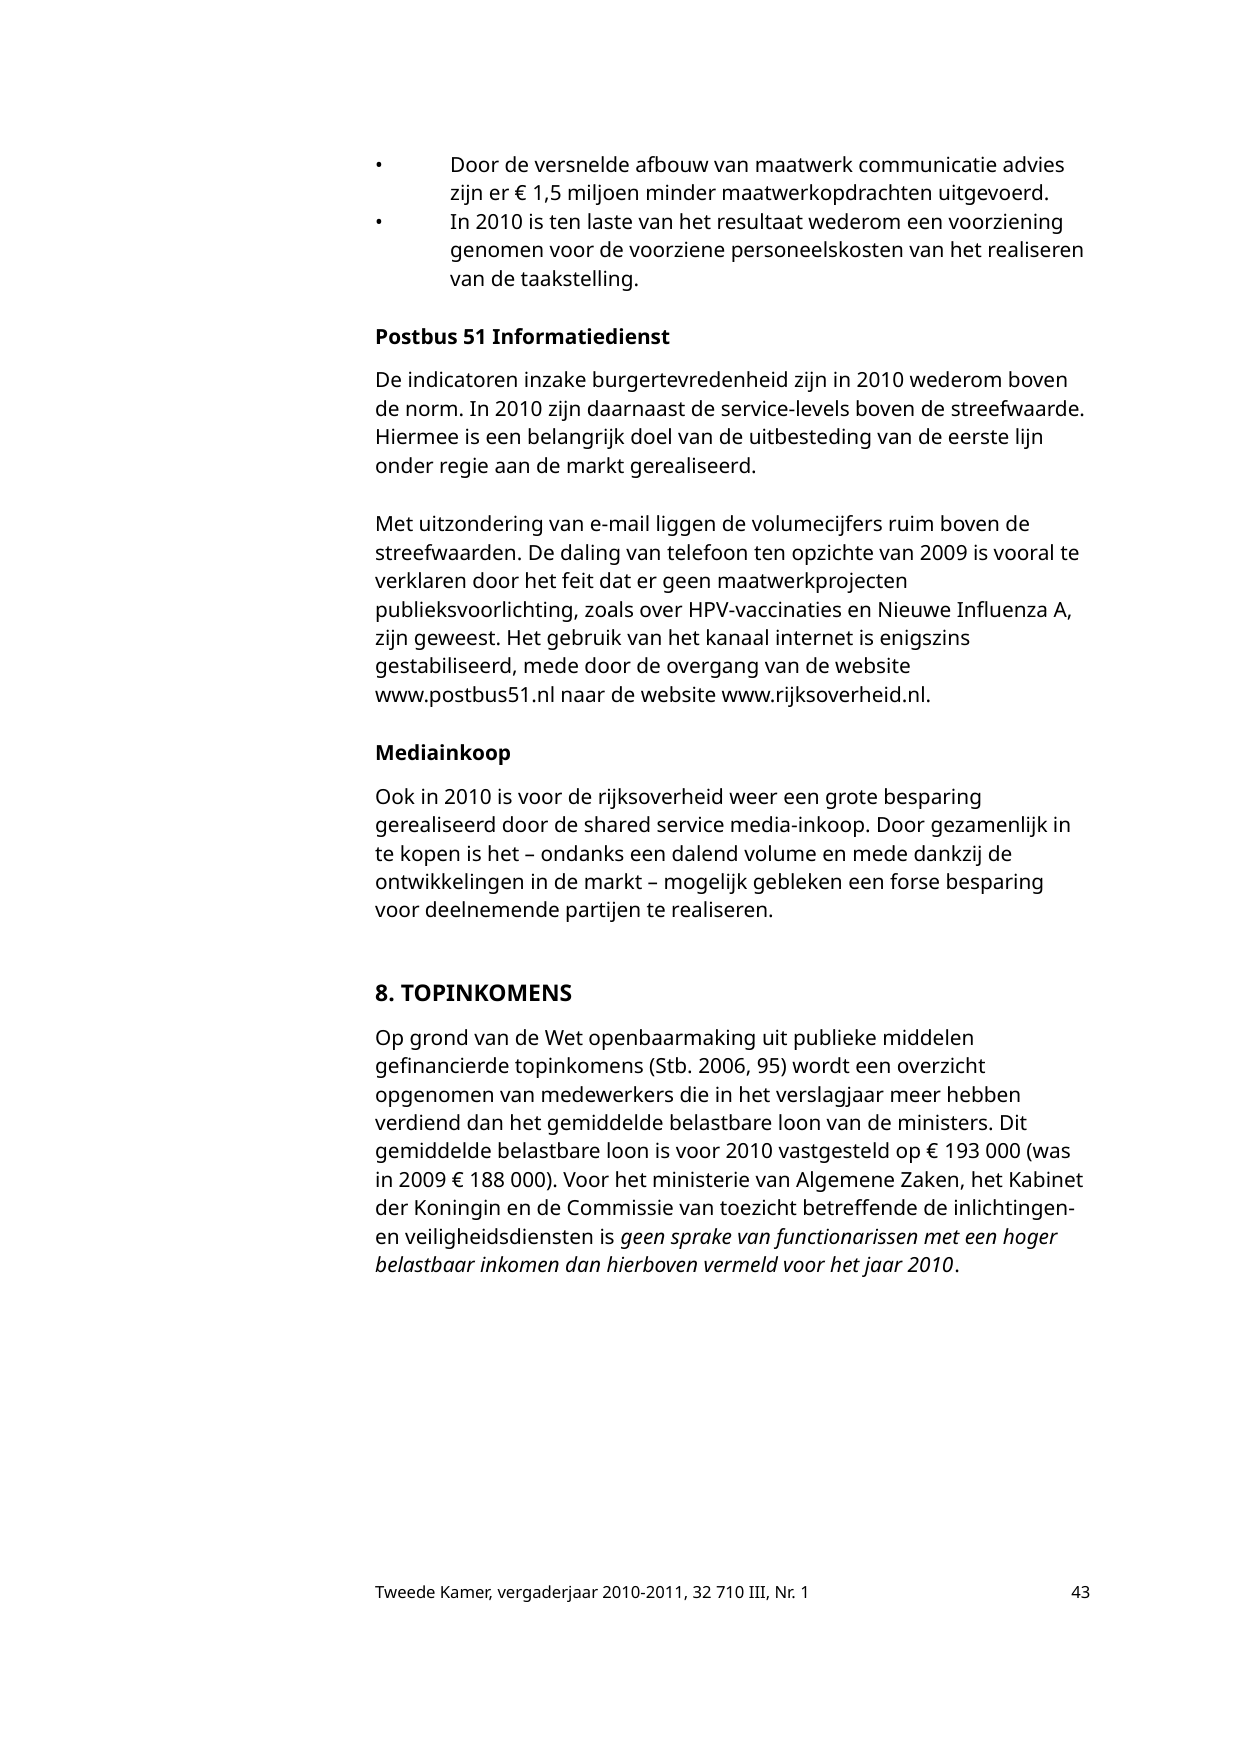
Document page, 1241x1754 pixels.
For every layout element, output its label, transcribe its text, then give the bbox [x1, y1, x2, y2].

subtitle 8. TOPINKOMENS [375, 977, 1090, 1008]
text Op grond van de Wet openbaarmaking uit publieke middelen gefinancierde topinkomens (Stb. 2006, 95) wordt een overzicht opgenomen van medewerkers die in het verslagjaar meer hebben verdiend dan het gemiddelde belastbare loon van de ministers. Dit gemiddelde belastbare loon is voor 2010 vastgesteld op € 193 000 (was in 2009 € 188 000). Voor het ministerie van Algemene Zaken, het Kabinet der Koningin en de Commissie van toezicht betreffende de inlichtingen- en veiligheidsdiensten is geen sprake van functionarissen met een hoger belastbaar inkomen dan hierboven vermeld voor het jaar 2010. [375, 1023, 1090, 1279]
list In 2010 is ten laste van het resultaat wederom een voorziening genomen voor de voorziene personeelskosten van het realiseren van de taakstelling. [375, 207, 1090, 292]
text Mediainkoop [375, 738, 1090, 767]
text Met uitzondering van e-mail liggen de volumecijfers ruim boven de streefwaarden. De daling van telefoon ten opzichte van 2009 is vooral te verklaren door het feit dat er geen maatwerkprojecten publieksvoorlichting, zoals over HPV-vaccinaties en Nieuwe Influenza A, zijn geweest. Het gebruik van het kanaal internet is enigszins gestabiliseerd, mede door de overgang van de website www.postbus51.nl naar de website www.rijksoverheid.nl. [375, 509, 1090, 708]
text De indicatoren inzake burgertevredenheid zijn in 2010 wederom boven de norm. In 2010 zijn daarnaast de service-levels boven de streefwaarde. Hiermee is een belangrijk doel van de uitbesteding van de eerste lijn onder regie aan de markt gerealiseerd. [375, 366, 1090, 479]
text Ook in 2010 is voor de rijksoverheid weer een grote besparing gerealiseerd door de shared service media-inkoop. Door gezamenlijk in te kopen is het – ondanks een dalend volume en mede dankzij de ontwikkelingen in de markt – mogelijk gebleken een forse besparing voor deelnemende partijen te realiseren. [375, 782, 1090, 924]
text Postbus 51 Informatiedienst [375, 322, 1090, 351]
list Door de versnelde afbouw van maatwerk communicatie advies zijn er € 1,5 miljoen minder maatwerkopdrachten uitgevoerd. [375, 150, 1090, 207]
